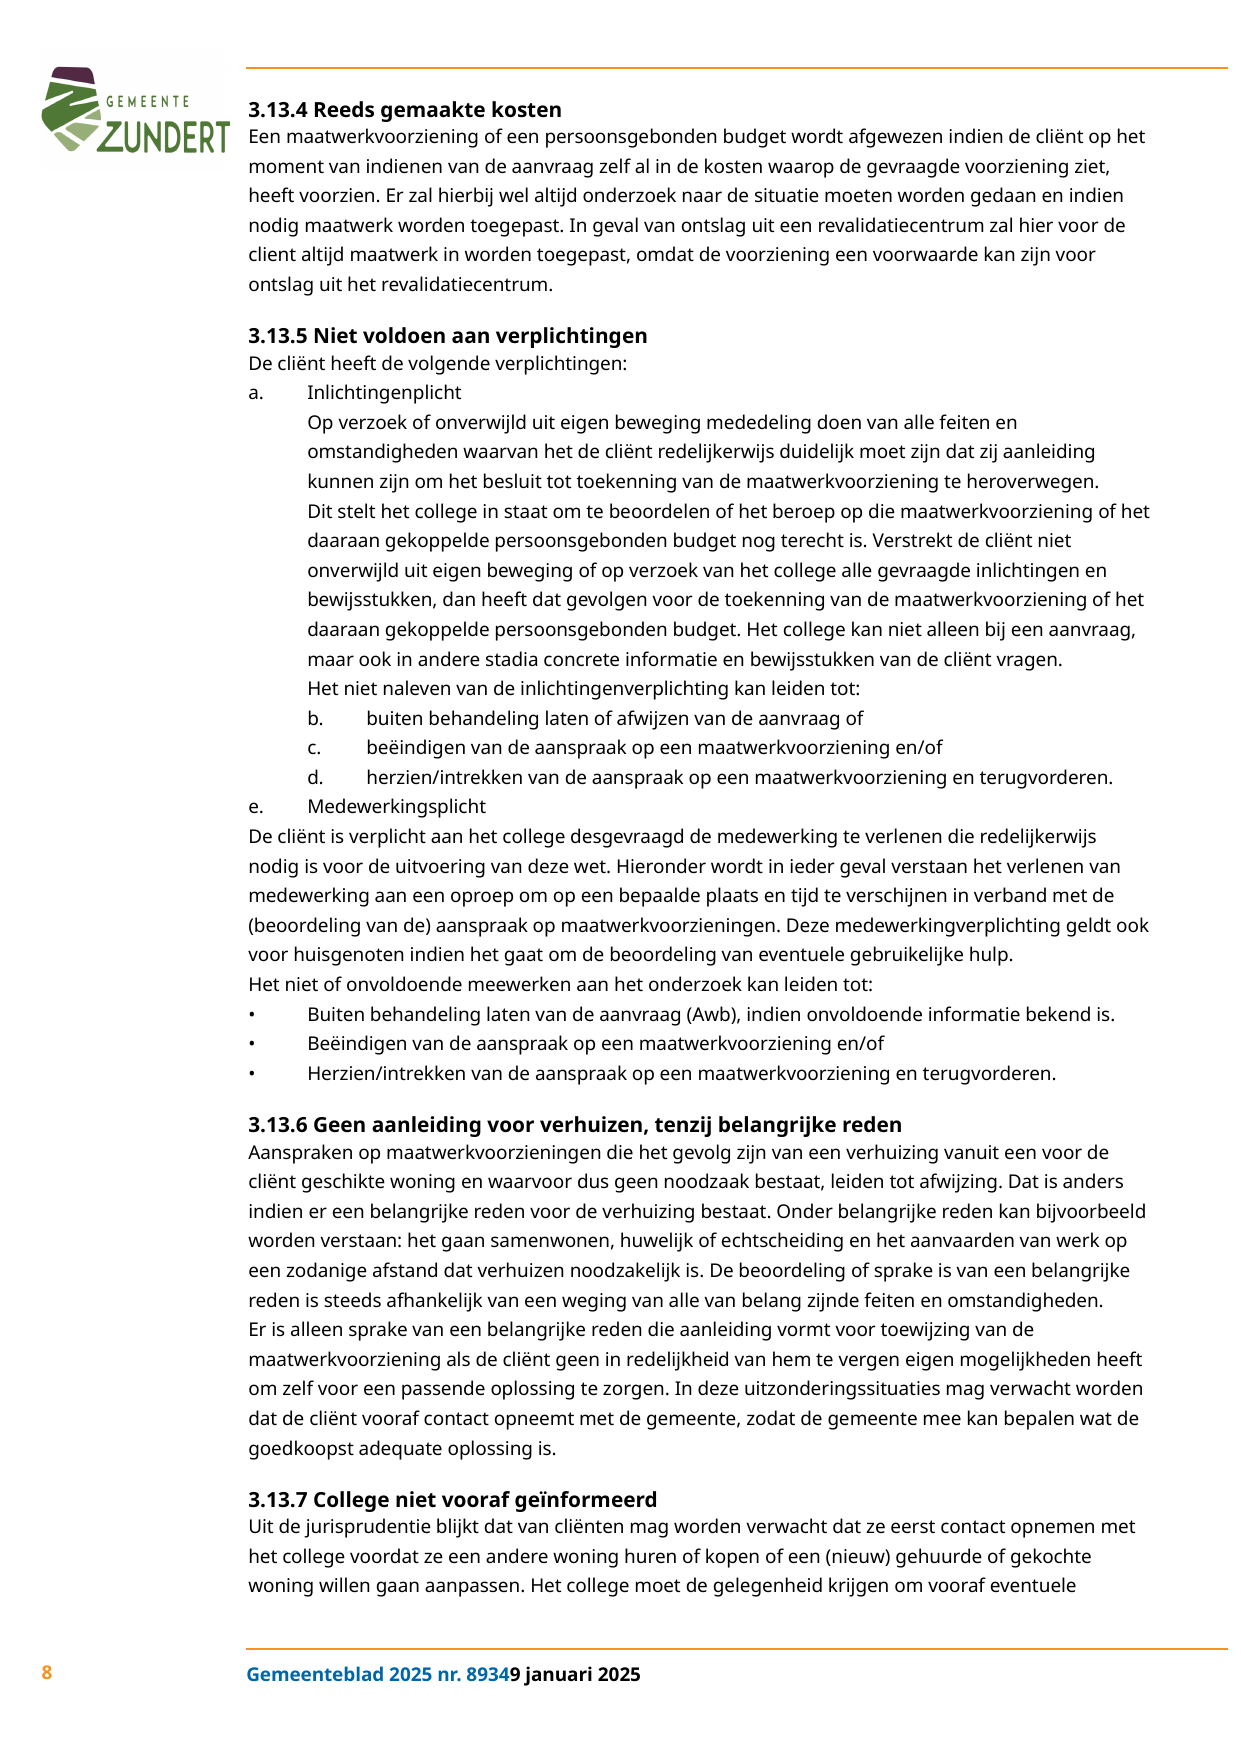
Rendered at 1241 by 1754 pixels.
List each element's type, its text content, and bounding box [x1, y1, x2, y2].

list Herzien/intrekken van de aanspraak op een maatwerkvoorziening en terugvorderen. [248, 1060, 1152, 1086]
text Aanspraken op maatwerkvoorzieningen die het gevolg zijn van een verhuizing vanuit een voor de cliënt geschikte woning en waarvoor dus geen noodzaak bestaat, leiden tot afwijzing. Dat is anders indien er een belangrijke reden voor de verhuizing bestaat. Onder belangrijke reden kan bijvoorbeeld worden verstaan: het gaan samenwonen, huwelijk of echtscheiding en het aanvaarden van werk op een zodanige afstand dat verhuizen noodzakelijk is. De beoordeling of sprake is van een belangrijke reden is steeds afhankelijk van een weging van alle van belang zijnde feiten en omstandigheden. [248, 1139, 1152, 1312]
list Inlichtingenplicht [248, 379, 1152, 405]
list Het niet naleven van de inlichtingenverplichting kan leiden tot: [248, 675, 1152, 701]
picture [41, 47, 231, 172]
list buiten behandeling laten of afwijzen van de aanvraag of [307, 705, 1152, 731]
list Medewerkingsplicht [248, 794, 1152, 819]
list Dit stelt het college in staat om te beoordelen of het beroep op die maatwerkvoorziening of het daaraan gekoppelde persoonsgebonden budget nog terecht is. Verstrekt de cliënt niet onverwijld uit eigen beweging of op verzoek van het college alle gevraagde inlichtingen en bewijsstukken, dan heeft dat gevolgen voor de toekenning van de maatwerkvoorziening of het daaraan gekoppelde persoonsgebonden budget. Het college kan niet alleen bij een aanvraag, maar ook in andere stadia concrete informatie en bewijsstukken van de cliënt vragen. [248, 498, 1152, 672]
list Op verzoek of onverwijld uit eigen beweging mededeling doen van alle feiten en omstandigheden waarvan het de cliënt redelijkerwijs duidelijk moet zijn dat zij aanleiding kunnen zijn om het besluit tot toekenning van de maatwerkvoorziening te heroverwegen. [248, 409, 1152, 494]
text Een maatwerkvoorziening of een persoonsgebonden budget wordt afgewezen indien de cliënt op het moment van indienen van de aanvraag zelf al in de kosten waarop de gevraagde voorziening ziet, heeft voorzien. Er zal hierbij wel altijd onderzoek naar de situatie moeten worden gedaan en indien nodig maatwerk worden toegepast. In geval van ontslag uit een revalidatiecentrum zal hier voor de client altijd maatwerk in worden toegepast, omdat de voorziening een voorwaarde kan zijn voor ontslag uit het revalidatiecentrum. [248, 123, 1152, 297]
list herzien/intrekken van de aanspraak op een maatwerkvoorziening en terugvorderen. [307, 764, 1152, 790]
text 3.13.4 Reeds gemaakte kosten [248, 95, 1152, 123]
list Beëindigen van de aanspraak op een maatwerkvoorziening en/of [248, 1030, 1152, 1056]
list beëindigen van de aanspraak op een maatwerkvoorziening en/of [307, 734, 1152, 760]
text 3.13.7 College niet vooraf geïnformeerd [248, 1485, 1152, 1513]
text Uit de jurisprudentie blijkt dat van cliënten mag worden verwacht dat ze eerst contact opnemen met het college voordat ze een andere woning huren of kopen of een (nieuw) gehuurde of gekochte woning willen gaan aanpassen. Het college moet de gelegenheid krijgen om vooraf eventuele [248, 1513, 1152, 1598]
text De cliënt heeft de volgende verplichtingen: [248, 350, 1152, 376]
list Buiten behandeling laten van de aanvraag (Awb), indien onvoldoende informatie bekend is. [248, 1001, 1152, 1027]
text Er is alleen sprake van een belangrijke reden die aanleiding vormt voor toewijzing van de maatwerkvoorziening als de cliënt geen in redelijkheid van hem te vergen eigen mogelijkheden heeft om zelf voor een passende oplossing te zorgen. In deze uitzonderingssituaties mag verwacht worden dat de cliënt vooraf contact opneemt met de gemeente, zodat de gemeente mee kan bepalen wat de goedkoopst adequate oplossing is. [248, 1316, 1152, 1460]
text 3.13.6 Geen aanleiding voor verhuizen, tenzij belangrijke reden [248, 1110, 1152, 1139]
text De cliënt is verplicht aan het college desgevraagd de medewerking te verlenen die redelijkerwijs nodig is voor de uitvoering van deze wet. Hieronder wordt in ieder geval verstaan het verlenen van medewerking aan een oproep om op een bepaalde plaats en tijd te verschijnen in verband met de (beoordeling van de) aanspraak op maatwerkvoorzieningen. Deze medewerkingverplichting geldt ook voor huisgenoten indien het gaat om de beoordeling van eventuele gebruikelijke hulp. [248, 823, 1152, 967]
text Het niet of onvoldoende meewerken aan het onderzoek kan leiden tot: [248, 971, 1152, 997]
text 3.13.5 Niet voldoen aan verplichtingen [248, 322, 1152, 350]
